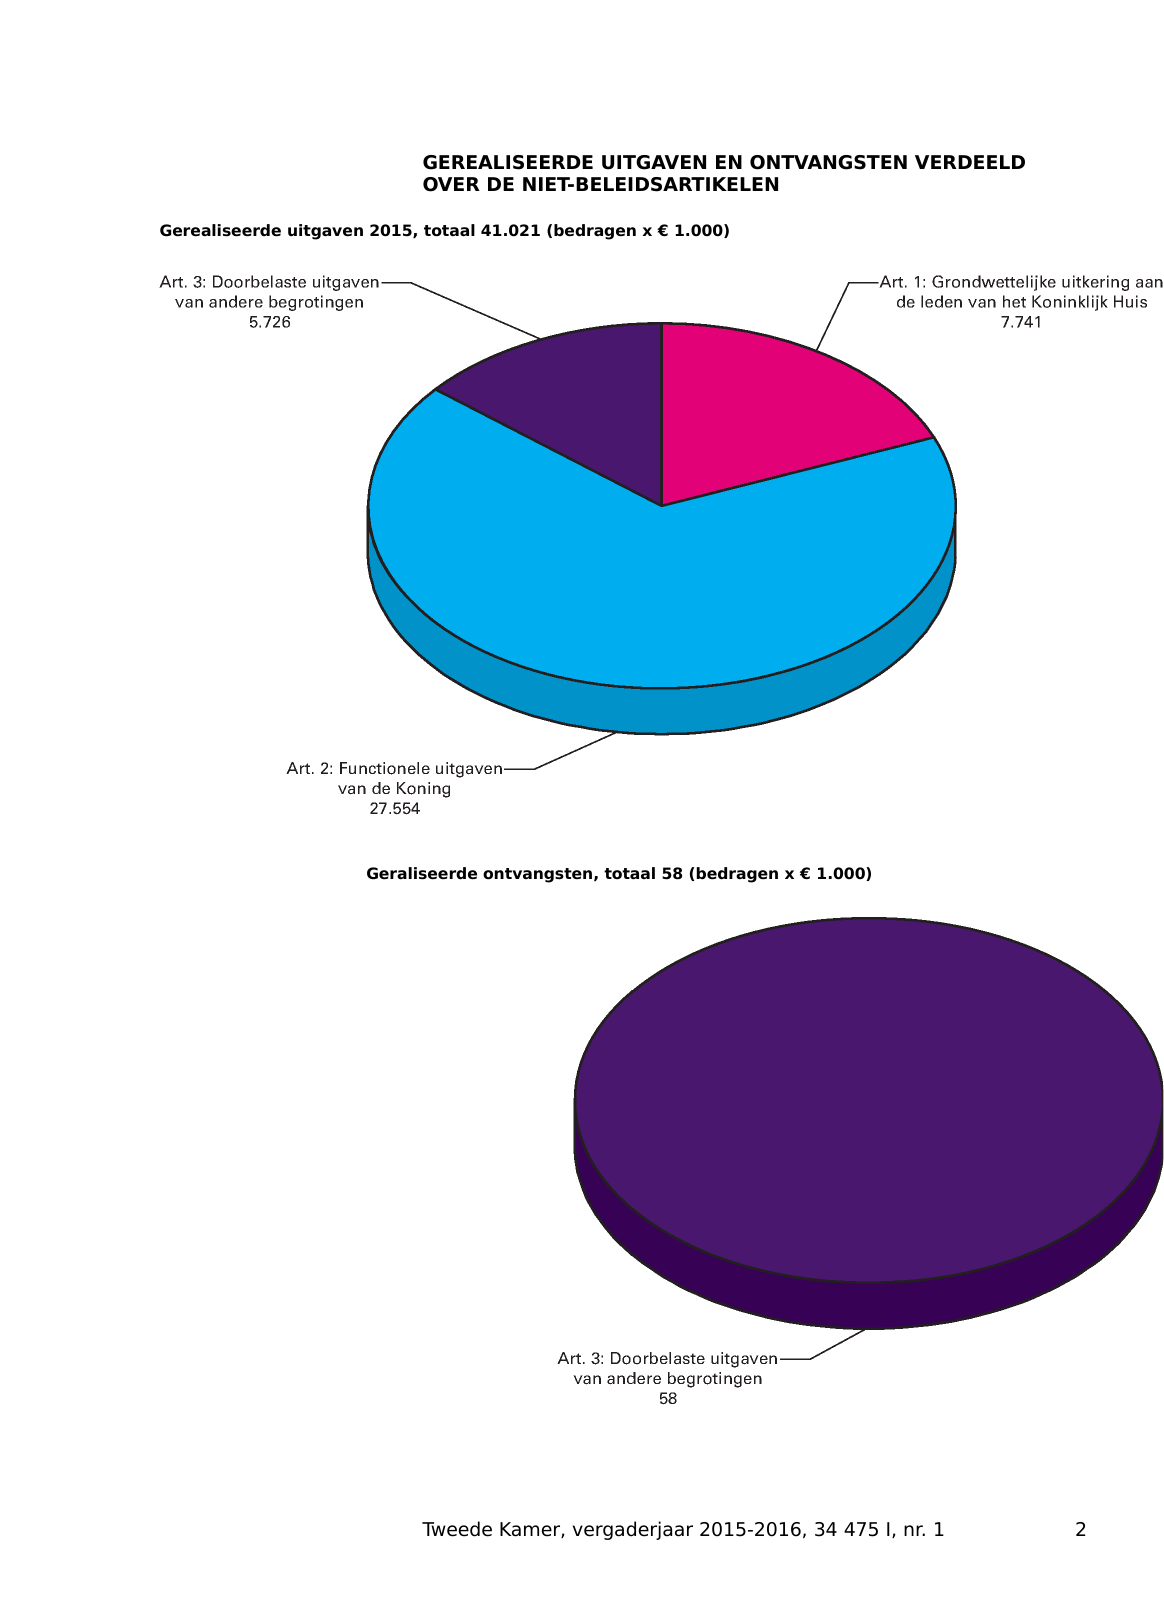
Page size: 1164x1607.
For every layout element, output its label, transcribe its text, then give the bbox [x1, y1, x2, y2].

picture [159, 273, 1164, 818]
text Geraliseerde ontvangsten, totaal 58 (bedragen x € 1.000) [366, 865, 1163, 883]
subtitle GEREALISEERDE UITGAVEN EN ONTVANGSTEN VERDEELD OVER DE NIET-BELEIDSARTIKELEN [422, 152, 1087, 196]
picture [366, 917, 1164, 1408]
text Gerealiseerde uitgaven 2015, totaal 41.021 (bedragen x € 1.000) [159, 222, 1163, 240]
